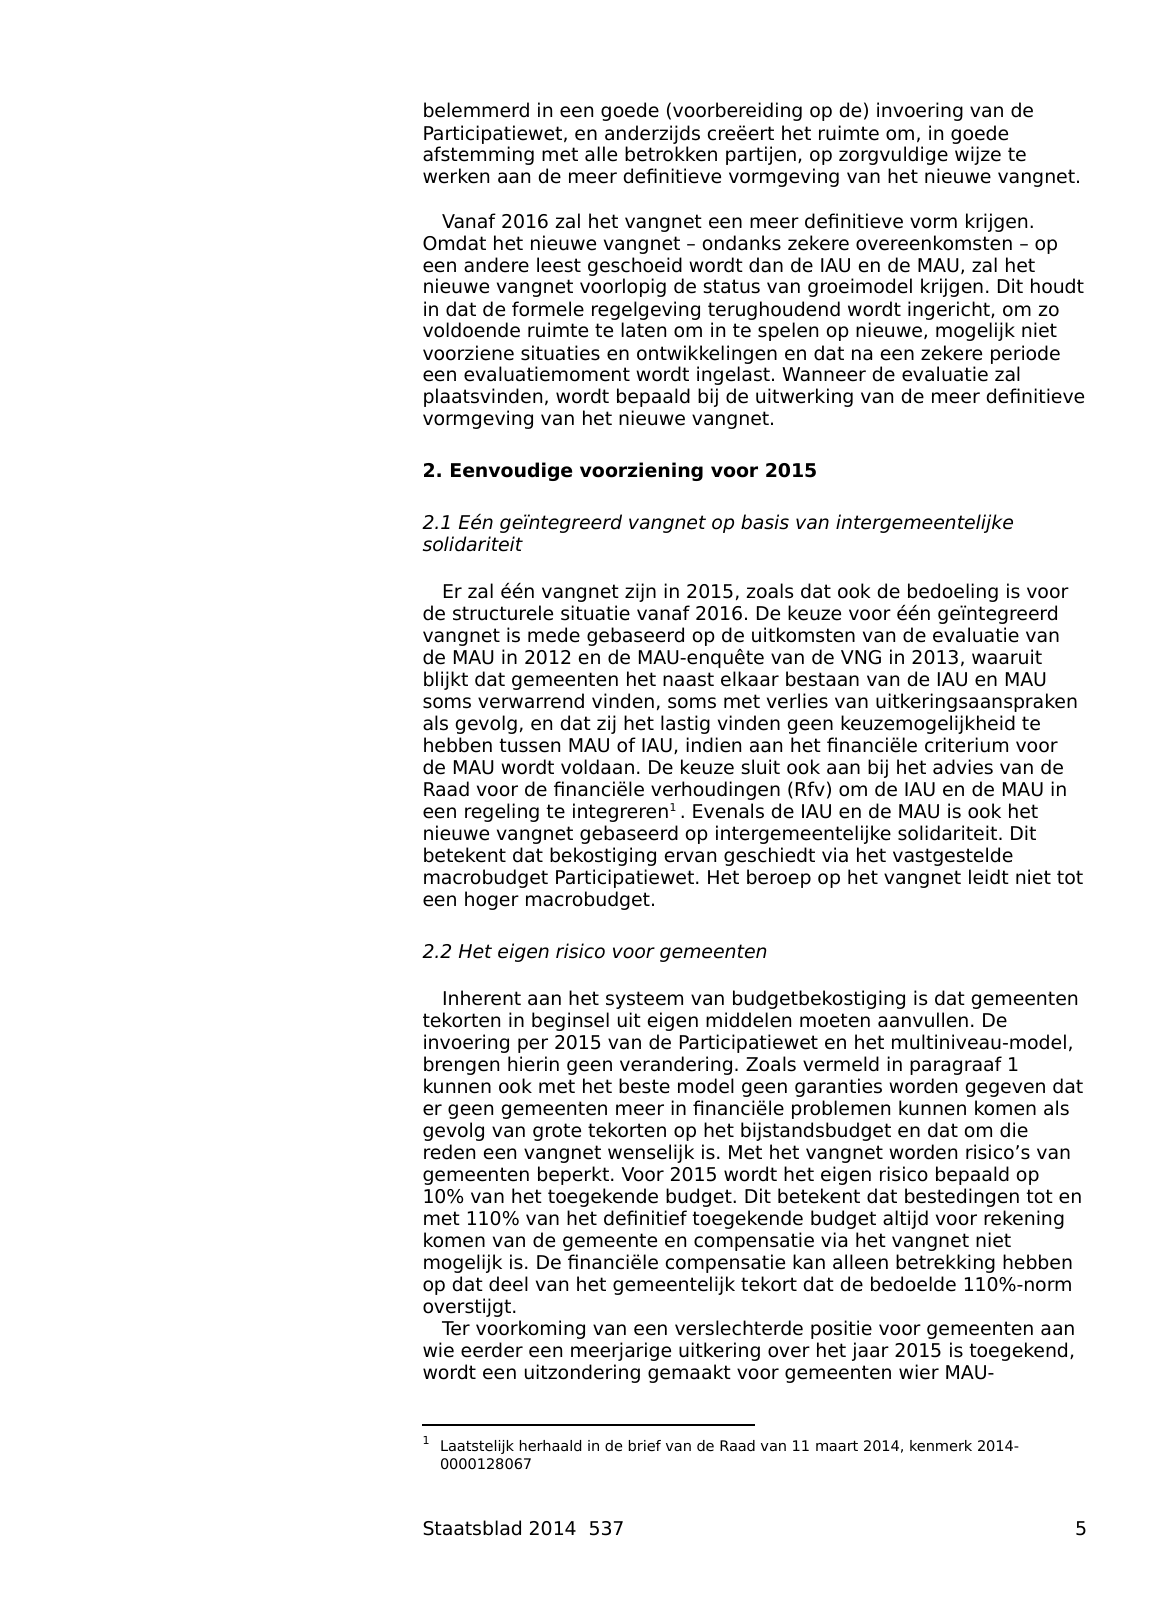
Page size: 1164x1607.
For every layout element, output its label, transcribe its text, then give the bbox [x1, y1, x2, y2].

subtitle 2.1 Eén geïntegreerd vangnet op basis van intergemeentelijke solidariteit [422, 512, 1087, 556]
text belemmerd in een goede (voorbereiding op de) invoering van de Participatiewet, en anderzijds creëert het ruimte om, in goede afstemming met alle betrokken partijen, op zorgvuldige wijze te werken aan de meer definitieve vormgeving van het nieuwe vangnet. [422, 100, 1087, 188]
text Ter voorkoming van een verslechterde positie voor gemeenten aan wie eerder een meerjarige uitkering over het jaar 2015 is toegekend, wordt een uitzondering gemaakt voor gemeenten wier MAU- [422, 1318, 1087, 1383]
text Er zal één vangnet zijn in 2015, zoals dat ook de bedoeling is voor de structurele situatie vanaf 2016. De keuze voor één geïntegreerd vangnet is mede gebaseerd op de uitkomsten van de evaluatie van de MAU in 2012 en de MAU-enquête van de VNG in 2013, waaruit blijkt dat gemeenten het naast elkaar bestaan van de IAU en MAU soms verwarrend vinden, soms met verlies van uitkeringsaanspraken als gevolg, en dat zij het lastig vinden geen keuzemogelijkheid te hebben tussen MAU of IAU, indien aan het financiële criterium voor de MAU wordt voldaan. De keuze sluit ook aan bij het advies van de Raad voor de financiële verhoudingen (Rfv) om de IAU en de MAU in een regeling te integreren. Evenals de IAU en de MAU is ook het nieuwe vangnet gebaseerd op intergemeentelijke solidariteit. Dit betekent dat bekostiging ervan geschiedt via het vastgestelde macrobudget Participatiewet. Het beroep op het vangnet leidt niet tot een hoger macrobudget. [422, 581, 1087, 911]
text Vanaf 2016 zal het vangnet een meer definitieve vorm krijgen. Omdat het nieuwe vangnet – ondanks zekere overeenkomsten – op een andere leest geschoeid wordt dan de IAU en de MAU, zal het nieuwe vangnet voorlopig de status van groeimodel krijgen. Dit houdt in dat de formele regelgeving terughoudend wordt ingericht, om zo voldoende ruimte te laten om in te spelen op nieuwe, mogelijk niet voorziene situaties en ontwikkelingen en dat na een zekere periode een evaluatiemoment wordt ingelast. Wanneer de evaluatie zal plaatsvinden, wordt bepaald bij de uitwerking van de meer definitieve vormgeving van het nieuwe vangnet. [422, 211, 1087, 430]
subtitle 2.2 Het eigen risico voor gemeenten [422, 941, 1087, 963]
text Inherent aan het systeem van budgetbekostiging is dat gemeenten tekorten in beginsel uit eigen middelen moeten aanvullen. De invoering per 2015 van de Participatiewet en het multiniveau-model, brengen hierin geen verandering. Zoals vermeld in paragraaf 1 kunnen ook met het beste model geen garanties worden gegeven dat er geen gemeenten meer in financiële problemen kunnen komen als gevolg van grote tekorten op het bijstandsbudget en dat om die reden een vangnet wenselijk is. Met het vangnet worden risico’s van gemeenten beperkt. Voor 2015 wordt het eigen risico bepaald op 10% van het toegekende budget. Dit betekent dat bestedingen tot en met 110% van het definitief toegekende budget altijd voor rekening komen van de gemeente en compensatie via het vangnet niet mogelijk is. De financiële compensatie kan alleen betrekking hebben op dat deel van het gemeentelijk tekort dat de bedoelde 110%-norm overstijgt. [422, 988, 1087, 1318]
text Laatstelijk herhaald in de brief van de Raad van 11 maart 2014, kenmerk 2014-0000128067 [422, 1434, 1087, 1473]
subtitle 2. Eenvoudige voorziening voor 2015 [422, 460, 1087, 482]
